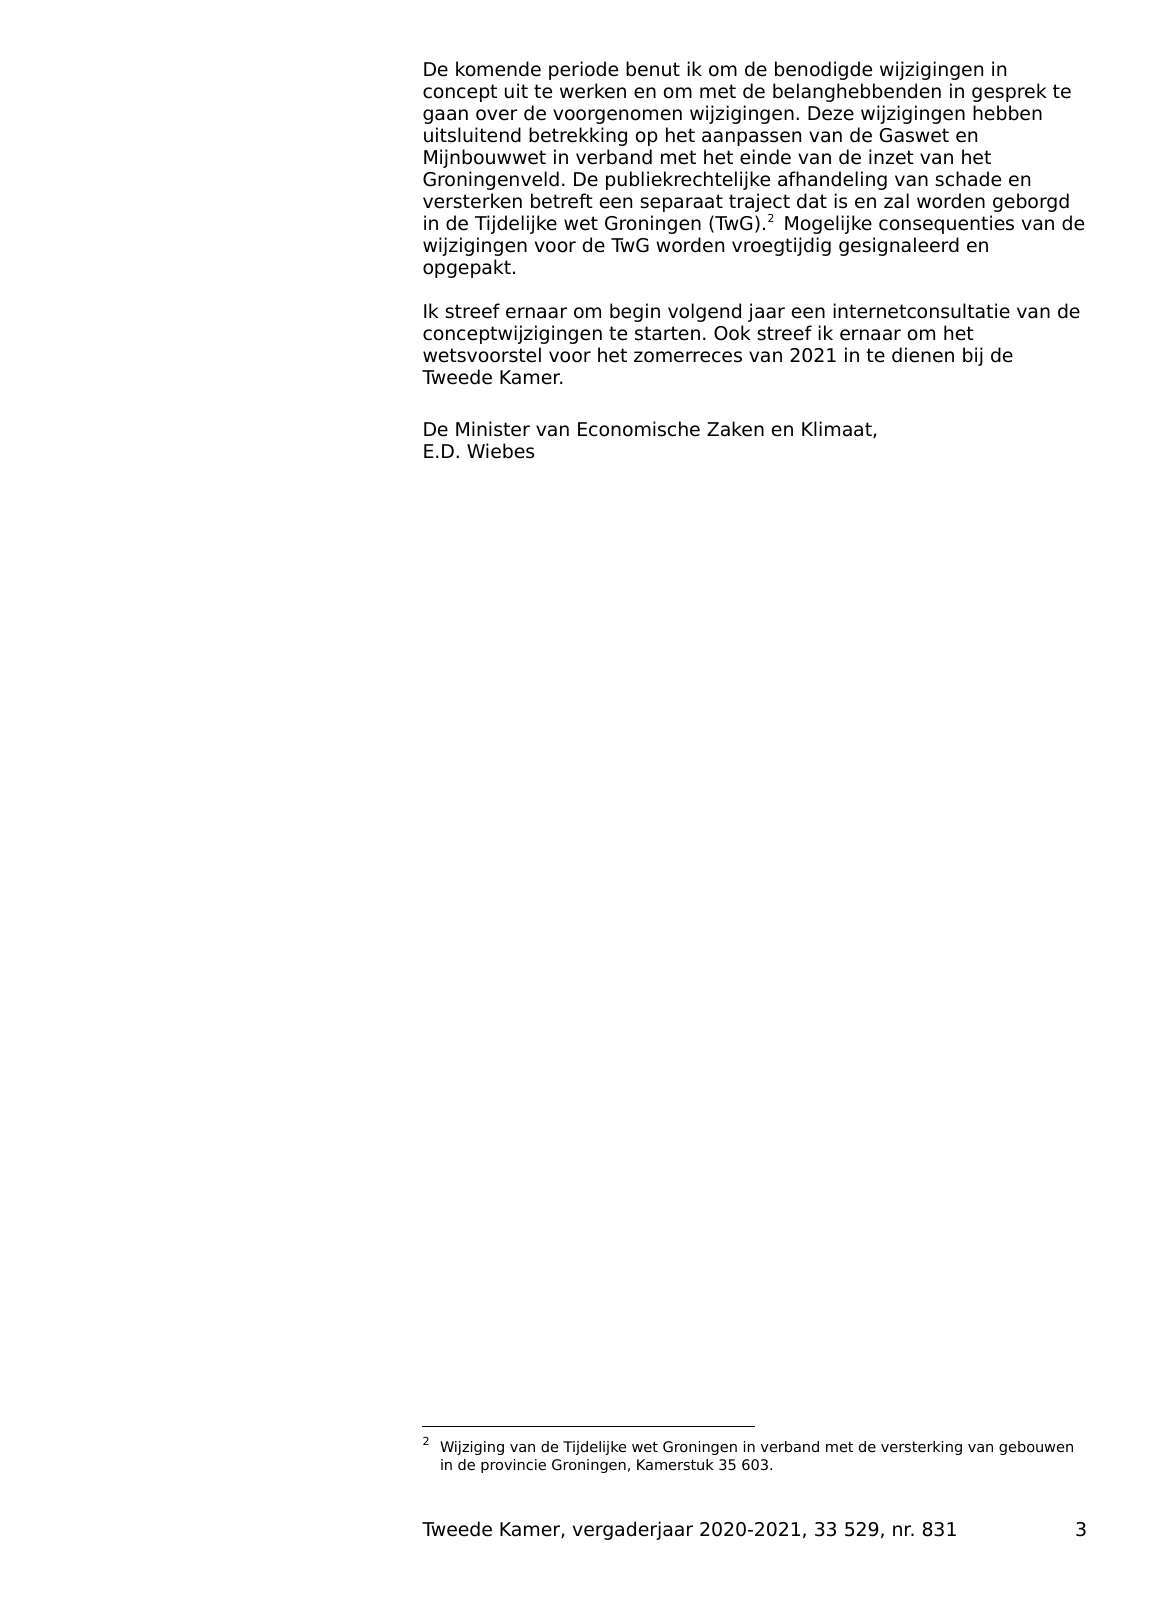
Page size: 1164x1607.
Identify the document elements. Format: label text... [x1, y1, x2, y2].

text Ik streef ernaar om begin volgend jaar een internetconsultatie van de conceptwijzigingen te starten. Ook streef ik ernaar om het wetsvoorstel voor het zomerreces van 2021 in te dienen bij de Tweede Kamer. [422, 301, 1087, 389]
text De Minister van Economische Zaken en Klimaat, E.D. Wiebes [422, 419, 1087, 463]
text De komende periode benut ik om de benodigde wijzigingen in concept uit te werken en om met de belanghebbenden in gesprek te gaan over de voorgenomen wijzigingen. Deze wijzigingen hebben uitsluitend betrekking op het aanpassen van de Gaswet en Mijnbouwwet in verband met het einde van de inzet van het Groningenveld. De publiekrechtelijke afhandeling van schade en versterken betreft een separaat traject dat is en zal worden geborgd in de Tijdelijke wet Groningen (TwG). Mogelijke consequenties van de wijzigingen voor de TwG worden vroegtijdig gesignaleerd en opgepakt. [422, 59, 1087, 279]
text Wijziging van de Tijdelijke wet Groningen in verband met de versterking van gebouwen in de provincie Groningen, Kamerstuk 35 603. [422, 1435, 1087, 1474]
